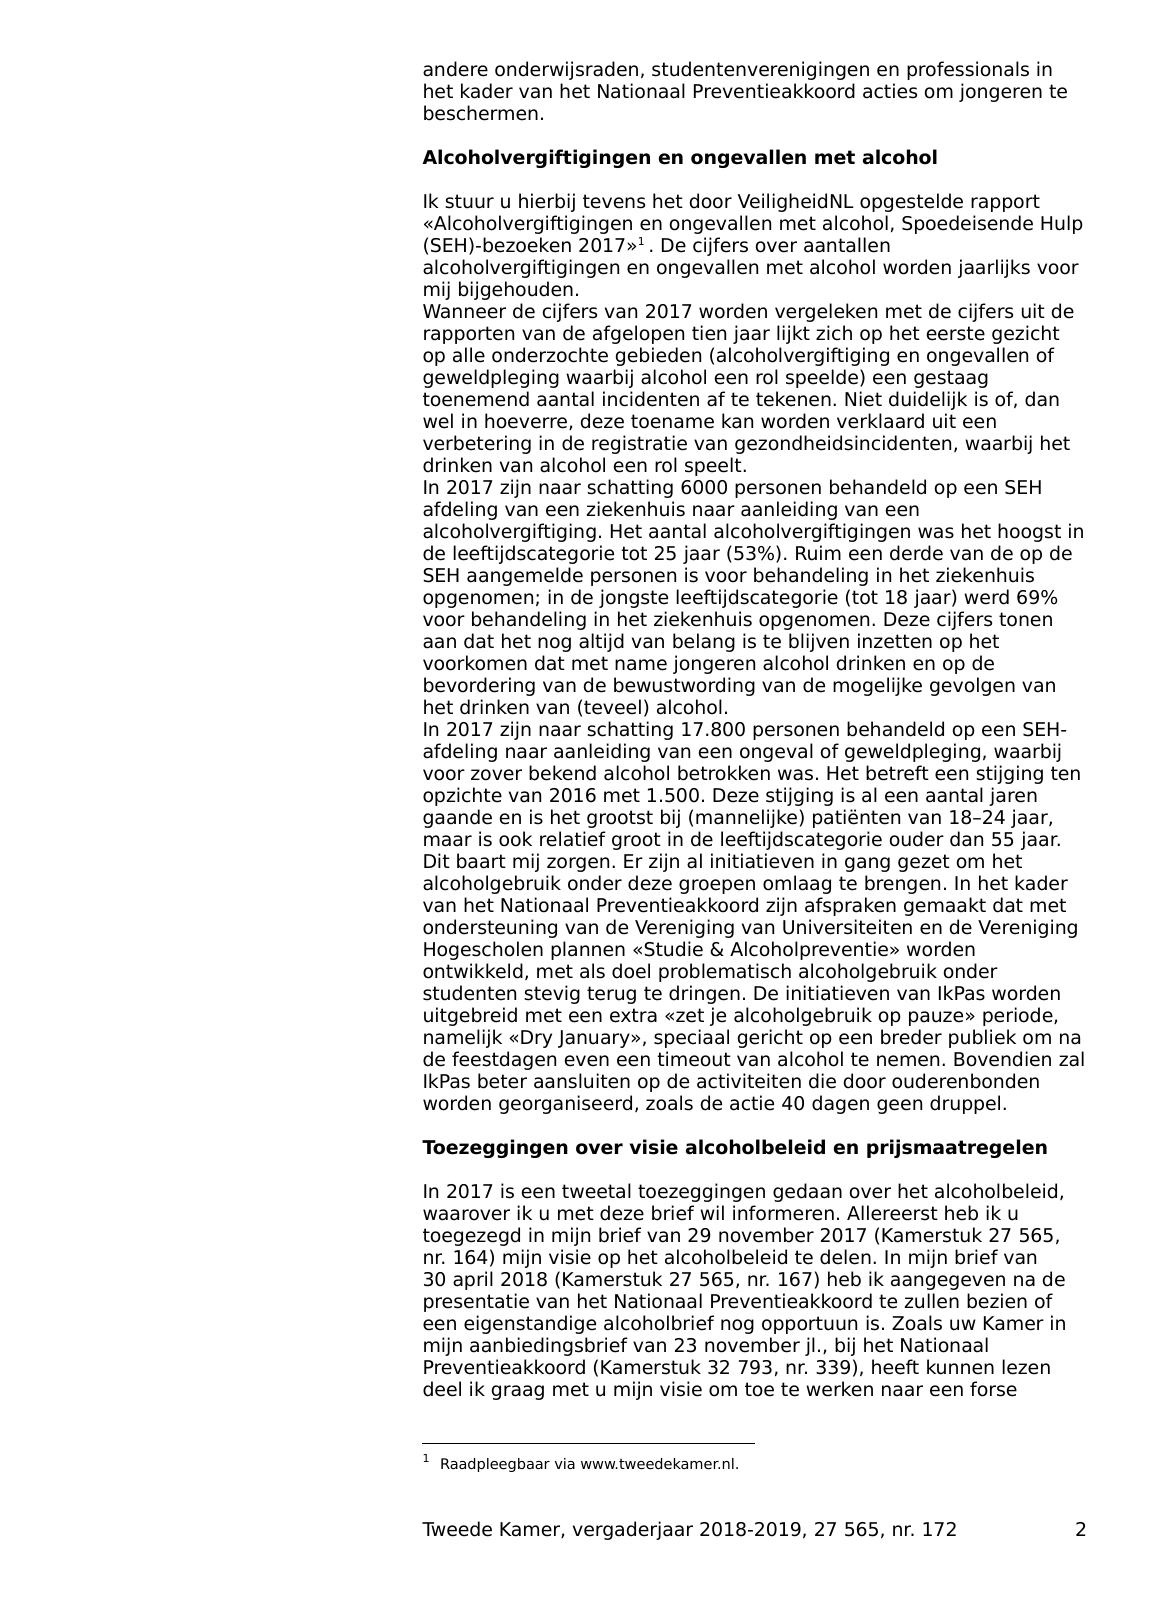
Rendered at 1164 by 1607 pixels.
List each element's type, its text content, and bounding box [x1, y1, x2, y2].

text Raadpleegbaar via www.tweedekamer.nl. [422, 1452, 1087, 1474]
text In 2017 zijn naar schatting 17.800 personen behandeld op een SEH-afdeling naar aanleiding van een ongeval of geweldpleging, waarbij voor zover bekend alcohol betrokken was. Het betreft een stijging ten opzichte van 2016 met 1.500. Deze stijging is al een aantal jaren gaande en is het grootst bij (mannelijke) patiënten van 18–24 jaar, maar is ook relatief groot in de leeftijdscategorie ouder dan 55 jaar. Dit baart mij zorgen. Er zijn al initiatieven in gang gezet om het alcoholgebruik onder deze groepen omlaag te brengen. In het kader van het Nationaal Preventieakkoord zijn afspraken gemaakt dat met ondersteuning van de Vereniging van Universiteiten en de Vereniging Hogescholen plannen «Studie & Alcoholpreventie» worden ontwikkeld, met als doel problematisch alcoholgebruik onder studenten stevig terug te dringen. De initiatieven van IkPas worden uitgebreid met een extra «zet je alcoholgebruik op pauze» periode, namelijk «Dry January», speciaal gericht op een breder publiek om na de feestdagen even een timeout van alcohol te nemen. Bovendien zal IkPas beter aansluiten op de activiteiten die door ouderenbonden worden georganiseerd, zoals de actie 40 dagen geen druppel. [422, 719, 1087, 1114]
text Ik stuur u hierbij tevens het door VeiligheidNL opgestelde rapport «Alcoholvergiftigingen en ongevallen met alcohol, Spoedeisende Hulp (SEH)-bezoeken 2017». De cijfers over aantallen alcoholvergiftigingen en ongevallen met alcohol worden jaarlijks voor mij bijgehouden. [422, 191, 1087, 301]
subtitle Alcoholvergiftigingen en ongevallen met alcohol [422, 147, 1087, 169]
text In 2017 is een tweetal toezeggingen gedaan over het alcoholbeleid, waarover ik u met deze brief wil informeren. Allereerst heb ik u toegezegd in mijn brief van 29 november 2017 (Kamerstuk 27 565, nr. 164) mijn visie op het alcoholbeleid te delen. In mijn brief van 30 april 2018 (Kamerstuk 27 565, nr. 167) heb ik aangegeven na de presentatie van het Nationaal Preventieakkoord te zullen bezien of een eigenstandige alcoholbrief nog opportuun is. Zoals uw Kamer in mijn aanbiedingsbrief van 23 november jl., bij het Nationaal Preventieakkoord (Kamerstuk 32 793, nr. 339), heeft kunnen lezen deel ik graag met u mijn visie om toe te werken naar een forse [422, 1181, 1087, 1401]
text Wanneer de cijfers van 2017 worden vergeleken met de cijfers uit de rapporten van de afgelopen tien jaar lijkt zich op het eerste gezicht op alle onderzochte gebieden (alcoholvergiftiging en ongevallen of geweldpleging waarbij alcohol een rol speelde) een gestaag toenemend aantal incidenten af te tekenen. Niet duidelijk is of, dan wel in hoeverre, deze toename kan worden verklaard uit een verbetering in de registratie van gezondheidsincidenten, waarbij het drinken van alcohol een rol speelt. [422, 301, 1087, 477]
subtitle Toezeggingen over visie alcoholbeleid en prijsmaatregelen [422, 1137, 1087, 1159]
text In 2017 zijn naar schatting 6000 personen behandeld op een SEH afdeling van een ziekenhuis naar aanleiding van een alcoholvergiftiging. Het aantal alcoholvergiftigingen was het hoogst in de leeftijdscategorie tot 25 jaar (53%). Ruim een derde van de op de SEH aangemelde personen is voor behandeling in het ziekenhuis opgenomen; in de jongste leeftijdscategorie (tot 18 jaar) werd 69% voor behandeling in het ziekenhuis opgenomen. Deze cijfers tonen aan dat het nog altijd van belang is te blijven inzetten op het voorkomen dat met name jongeren alcohol drinken en op de bevordering van de bewustwording van de mogelijke gevolgen van het drinken van (teveel) alcohol. [422, 477, 1087, 719]
text andere onderwijsraden, studentenverenigingen en professionals in het kader van het Nationaal Preventieakkoord acties om jongeren te beschermen. [422, 59, 1087, 125]
